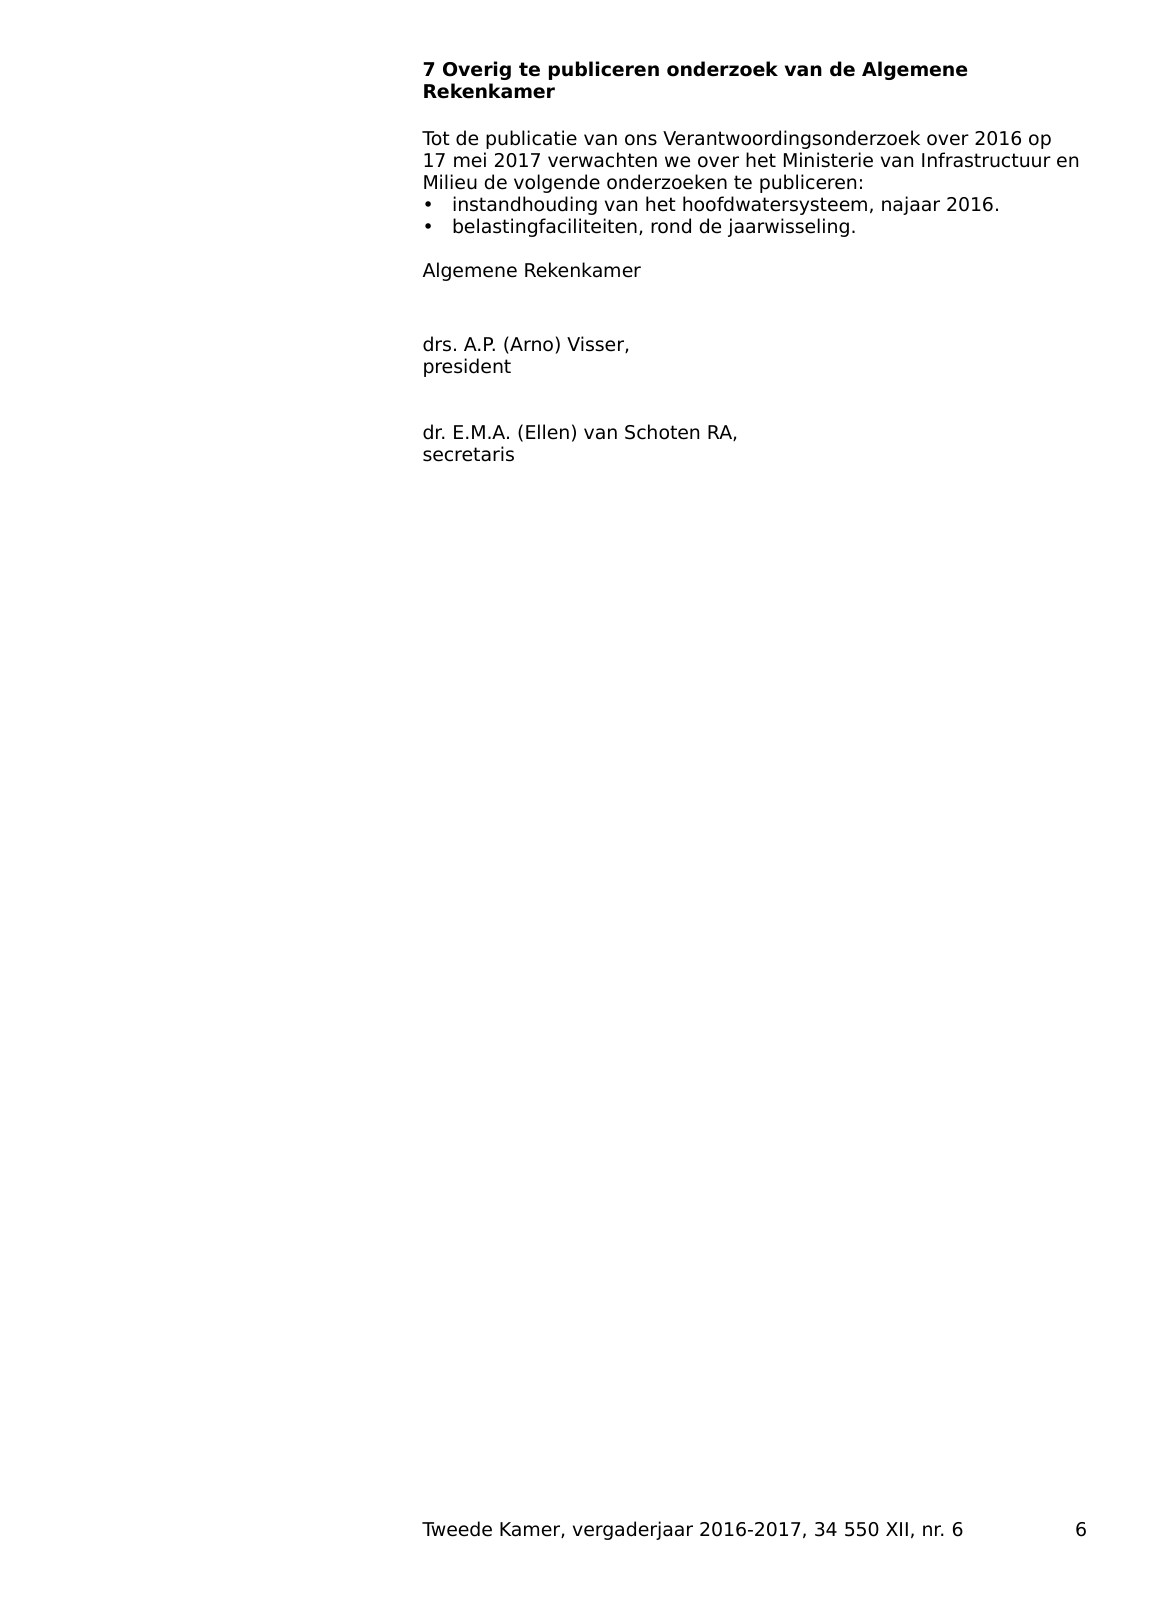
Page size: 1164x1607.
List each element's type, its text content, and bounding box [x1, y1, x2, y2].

text Tot de publicatie van ons Verantwoordingsonderzoek over 2016 op 17 mei 2017 verwachten we over het Ministerie van Infrastructuur en Milieu de volgende onderzoeken te publiceren: [422, 128, 1087, 194]
text Algemene Rekenkamer [422, 260, 1087, 282]
text dr. E.M.A. (Ellen) van Schoten RA, secretaris [422, 400, 1087, 466]
subtitle 7 Overig te publiceren onderzoek van de Algemene Rekenkamer [422, 59, 1087, 103]
text • belastingfaciliteiten, rond de jaarwisseling. [422, 216, 1087, 238]
text drs. A.P. (Arno) Visser, president [422, 312, 1087, 378]
text • instandhouding van het hoofdwatersysteem, najaar 2016. [422, 194, 1087, 216]
